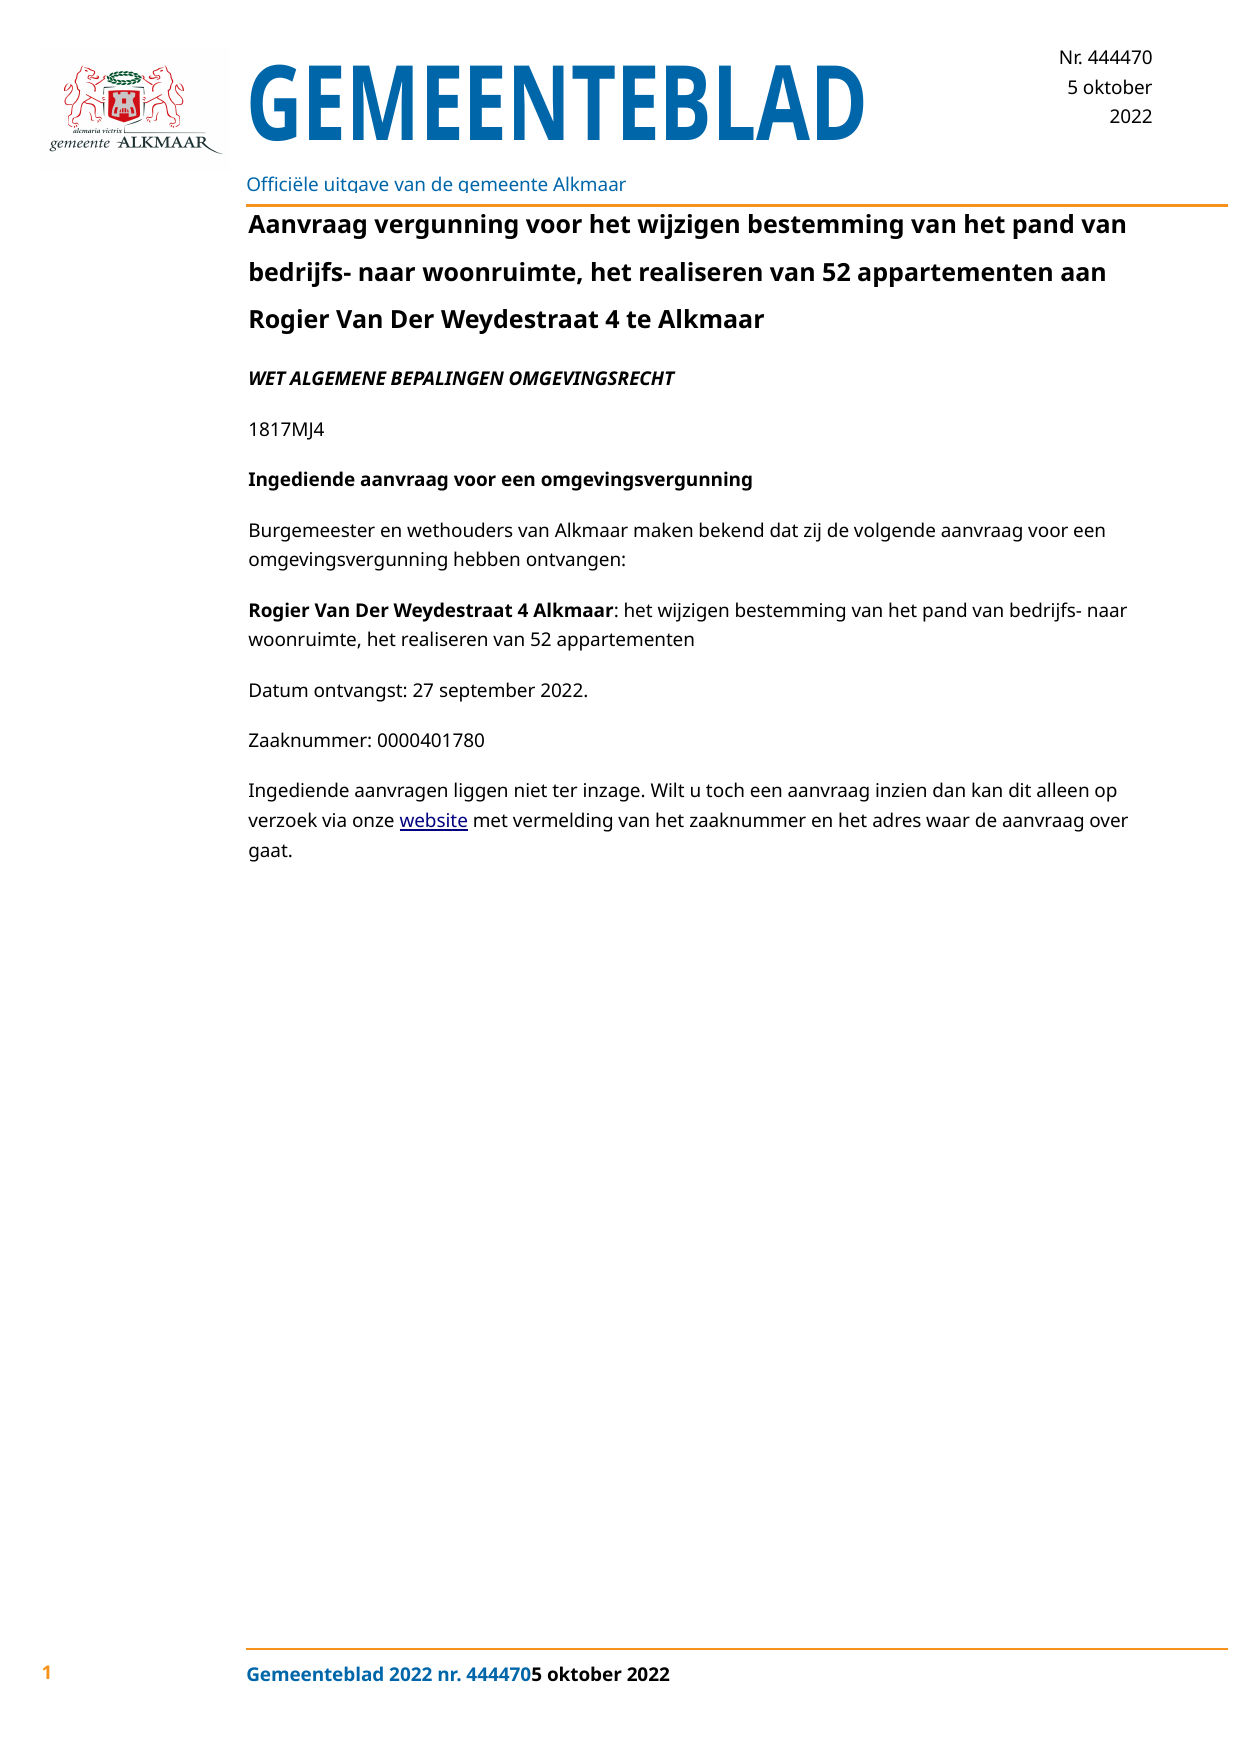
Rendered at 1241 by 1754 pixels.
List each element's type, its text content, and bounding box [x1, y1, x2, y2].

text Rogier Van Der Weydestraat 4 Alkmaar: het wijzigen bestemming van het pand van bedrijfs- naar woonruimte, het realiseren van 52 appartementen [248, 597, 1152, 652]
text 1817MJ4 [248, 416, 1152, 442]
text Aanvraag vergunning voor het wijzigen bestemming van het pand van bedrijfs- naar woonruimte, het realiseren van 52 appartementen aan Rogier Van Der Weydestraat 4 te Alkmaar [248, 207, 1152, 336]
text Burgemeester en wethouders van Alkmaar maken bekend dat zij de volgende aanvraag voor een omgevingsvergunning hebben ontvangen: [248, 517, 1152, 572]
text Zaaknummer: 0000401780 [248, 727, 1152, 753]
text Ingediende aanvraag voor een omgevingsvergunning [248, 466, 1152, 492]
text Ingediende aanvragen liggen niet ter inzage. Wilt u toch een aanvraag inzien dan kan dit alleen op verzoek via onze website met vermelding van het zaaknummer en het adres waar de aanvraag over gaat. [248, 778, 1152, 862]
text WET ALGEMENE BEPALINGEN OMGEVINGSRECHT [248, 366, 1152, 391]
picture [41, 47, 231, 172]
text Datum ontvangst: 27 september 2022. [248, 677, 1152, 702]
